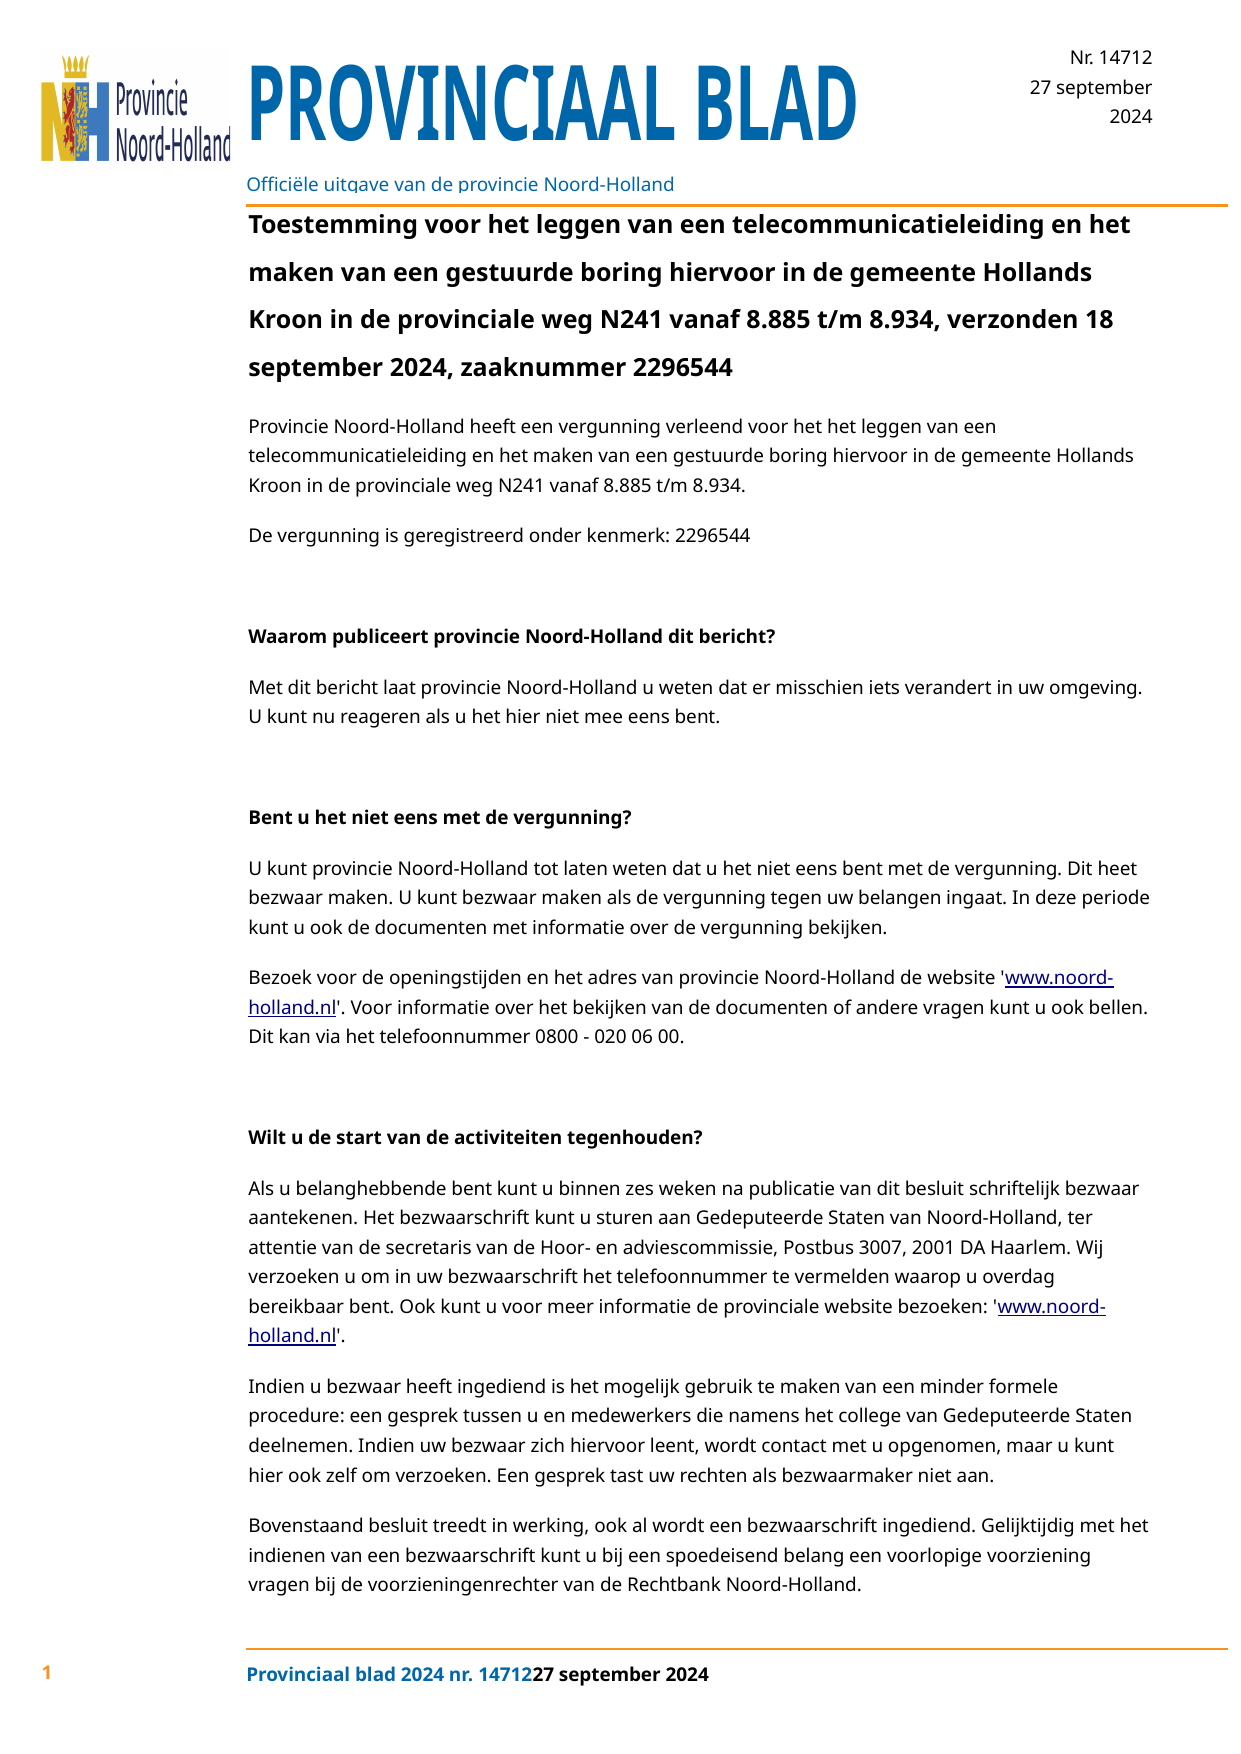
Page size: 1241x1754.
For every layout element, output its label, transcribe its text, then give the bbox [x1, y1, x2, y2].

text De vergunning is geregistreerd onder kenmerk: 2296544 [248, 523, 1152, 548]
text Provincie Noord-Holland heeft een vergunning verleend voor het het leggen van een telecommunicatieleiding en het maken van een gestuurde boring hiervoor in de gemeente Hollands Kroon in de provinciale weg N241 vanaf 8.885 t/m 8.934. [248, 413, 1152, 498]
text Waarom publiceert provincie Noord-Holland dit bericht? [248, 623, 1152, 649]
text Bent u het niet eens met de vergunning? [248, 804, 1152, 830]
text U kunt provincie Noord-Holland tot laten weten dat u het niet eens bent met de vergunning. Dit heet bezwaar maken. U kunt bezwaar maken als de vergunning tegen uw belangen ingaat. In deze periode kunt u ook de documenten met informatie over de vergunning bekijken. [248, 855, 1152, 940]
text Bovenstaand besluit treedt in werking, ook al wordt een bezwaarschrift ingediend. Gelijktijdig met het indienen van een bezwaarschrift kunt u bij een spoedeisend belang een voorlopige voorziening vragen bij de voorzieningenrechter van de Rechtbank Noord-Holland. [248, 1512, 1152, 1597]
text Toestemming voor het leggen van een telecommunicatieleiding en het maken van een gestuurde boring hiervoor in de gemeente Hollands Kroon in de provinciale weg N241 vanaf 8.885 t/m 8.934, verzonden 18 september 2024, zaaknummer 2296544 [248, 207, 1152, 384]
text Met dit bericht laat provincie Noord-Holland u weten dat er misschien iets verandert in uw omgeving. U kunt nu reageren als u het hier niet mee eens bent. [248, 674, 1152, 729]
text Bezoek voor de openingstijden en het adres van provincie Noord-Holland de website 'www.noord-holland.nl'. Voor informatie over het bekijken van de documenten of andere vragen kunt u ook bellen. Dit kan via het telefoonnummer 0800 - 020 06 00. [248, 964, 1152, 1049]
text Als u belanghebbende bent kunt u binnen zes weken na publicatie van dit besluit schriftelijk bezwaar aantekenen. Het bezwaarschrift kunt u sturen aan Gedeputeerde Staten van Noord-Holland, ter attentie van de secretaris van de Hoor- en adviescommissie, Postbus 3007, 2001 DA Haarlem. Wij verzoeken u om in uw bezwaarschrift het telefoonnummer te vermelden waarop u overdag bereikbaar bent. Ook kunt u voor meer informatie de provinciale website bezoeken: 'www.noord-holland.nl'. [248, 1175, 1152, 1348]
text Indien u bezwaar heeft ingediend is het mogelijk gebruik te maken van een minder formele procedure: een gesprek tussen u en medewerkers die namens het college van Gedeputeerde Staten deelnemen. Indien uw bezwaar zich hiervoor leent, wordt contact met u opgenomen, maar u kunt hier ook zelf om verzoeken. Een gesprek tast uw rechten als bezwaarmaker niet aan. [248, 1373, 1152, 1488]
text Wilt u de start van de activiteiten tegenhouden? [248, 1124, 1152, 1150]
picture [41, 47, 231, 172]
